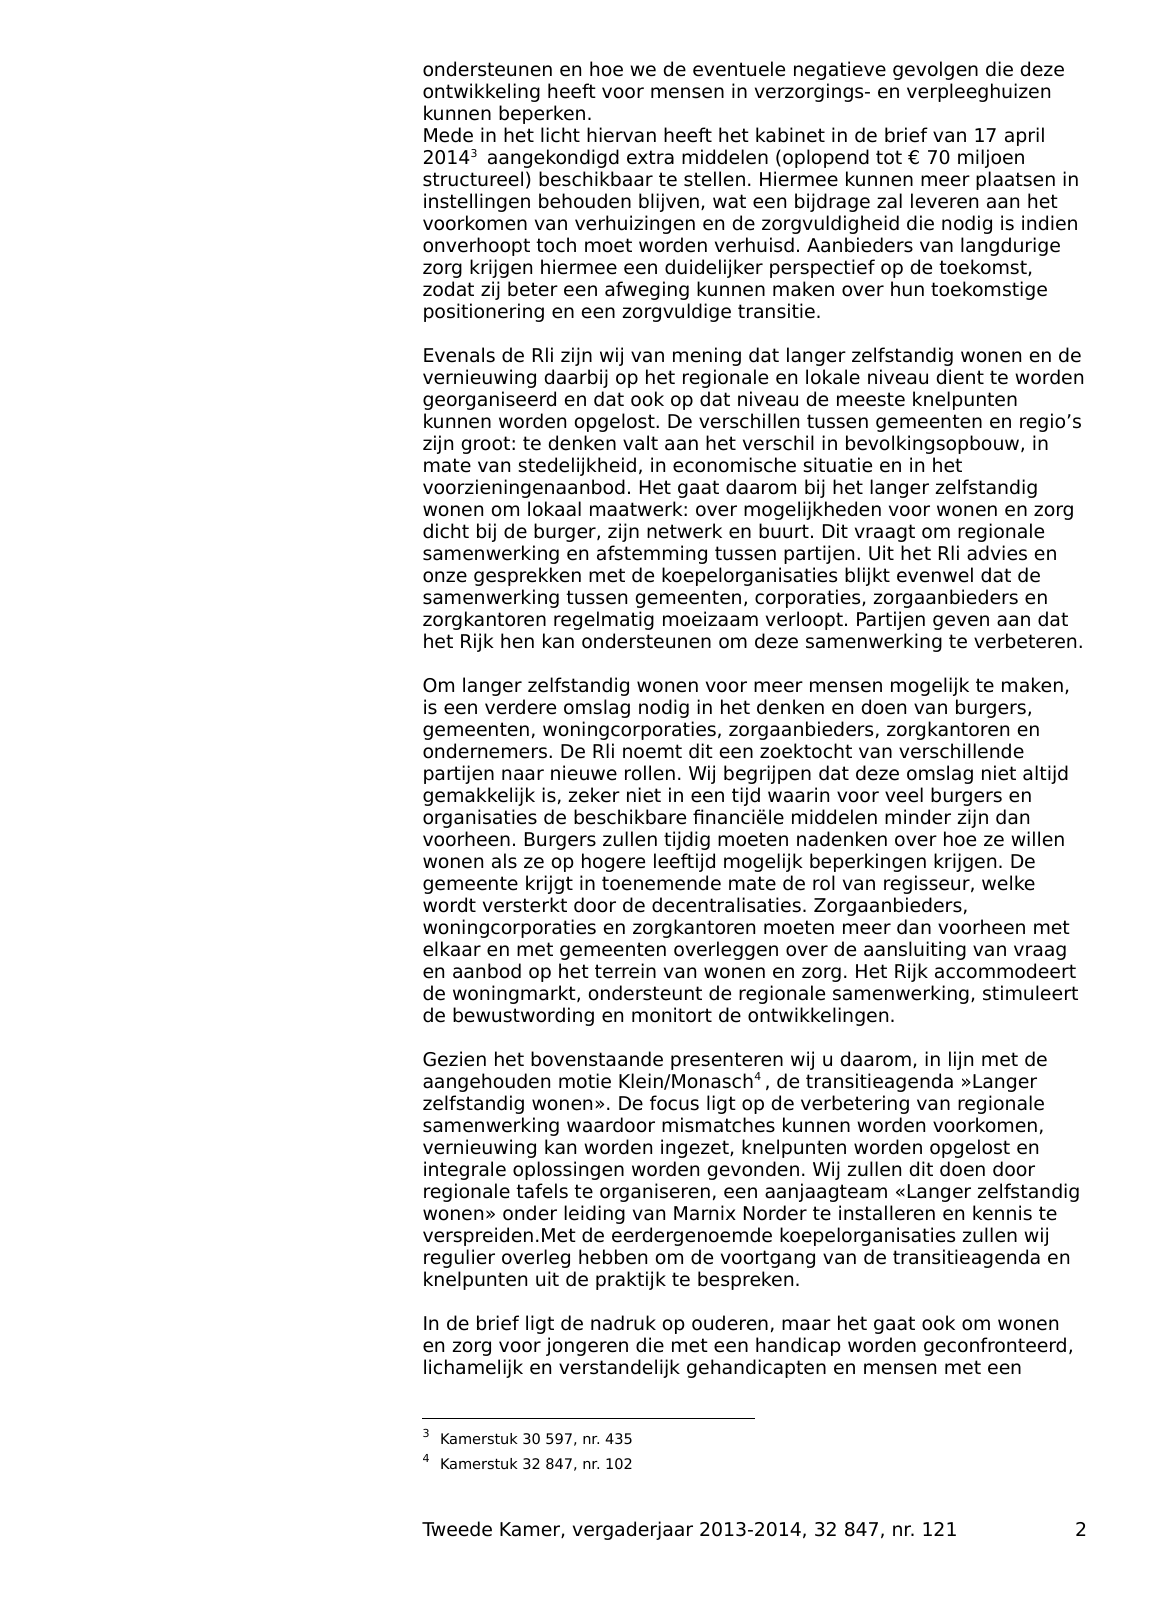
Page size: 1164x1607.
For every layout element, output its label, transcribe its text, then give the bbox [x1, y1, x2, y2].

text ondersteunen en hoe we de eventuele negatieve gevolgen die deze ontwikkeling heeft voor mensen in verzorgings- en verpleeghuizen kunnen beperken. [422, 59, 1087, 125]
text Om langer zelfstandig wonen voor meer mensen mogelijk te maken, is een verdere omslag nodig in het denken en doen van burgers, gemeenten, woningcorporaties, zorgaanbieders, zorgkantoren en ondernemers. De Rli noemt dit een zoektocht van verschillende partijen naar nieuwe rollen. Wij begrijpen dat deze omslag niet altijd gemakkelijk is, zeker niet in een tijd waarin voor veel burgers en organisaties de beschikbare financiële middelen minder zijn dan voorheen. Burgers zullen tijdig moeten nadenken over hoe ze willen wonen als ze op hogere leeftijd mogelijk beperkingen krijgen. De gemeente krijgt in toenemende mate de rol van regisseur, welke wordt versterkt door de decentralisaties. Zorgaanbieders, woningcorporaties en zorgkantoren moeten meer dan voorheen met elkaar en met gemeenten overleggen over de aansluiting van vraag en aanbod op het terrein van wonen en zorg. Het Rijk accommodeert de woningmarkt, ondersteunt de regionale samenwerking, stimuleert de bewustwording en monitort de ontwikkelingen. [422, 675, 1087, 1027]
text Mede in het licht hiervan heeft het kabinet in de brief van 17 april 2014 aangekondigd extra middelen (oplopend tot € 70 miljoen structureel) beschikbaar te stellen. Hiermee kunnen meer plaatsen in instellingen behouden blijven, wat een bijdrage zal leveren aan het voorkomen van verhuizingen en de zorgvuldigheid die nodig is indien onverhoopt toch moet worden verhuisd. Aanbieders van langdurige zorg krijgen hiermee een duidelijker perspectief op de toekomst, zodat zij beter een afweging kunnen maken over hun toekomstige positionering en een zorgvuldige transitie. [422, 125, 1087, 323]
text Gezien het bovenstaande presenteren wij u daarom, in lijn met de aangehouden motie Klein/Monasch, de transitieagenda »Langer zelfstandig wonen». De focus ligt op de verbetering van regionale samenwerking waardoor mismatches kunnen worden voorkomen, vernieuwing kan worden ingezet, knelpunten worden opgelost en integrale oplossingen worden gevonden. Wij zullen dit doen door regionale tafels te organiseren, een aanjaagteam «Langer zelfstandig wonen» onder leiding van Marnix Norder te installeren en kennis te verspreiden.Met de eerdergenoemde koepelorganisaties zullen wij regulier overleg hebben om de voortgang van de transitieagenda en knelpunten uit de praktijk te bespreken. [422, 1049, 1087, 1291]
text Evenals de Rli zijn wij van mening dat langer zelfstandig wonen en de vernieuwing daarbij op het regionale en lokale niveau dient te worden georganiseerd en dat ook op dat niveau de meeste knelpunten kunnen worden opgelost. De verschillen tussen gemeenten en regio’s zijn groot: te denken valt aan het verschil in bevolkingsopbouw, in mate van stedelijkheid, in economische situatie en in het voorzieningenaanbod. Het gaat daarom bij het langer zelfstandig wonen om lokaal maatwerk: over mogelijkheden voor wonen en zorg dicht bij de burger, zijn netwerk en buurt. Dit vraagt om regionale samenwerking en afstemming tussen partijen. Uit het Rli advies en onze gesprekken met de koepelorganisaties blijkt evenwel dat de samenwerking tussen gemeenten, corporaties, zorgaanbieders en zorgkantoren regelmatig moeizaam verloopt. Partijen geven aan dat het Rijk hen kan ondersteunen om deze samenwerking te verbeteren. [422, 345, 1087, 653]
text In de brief ligt de nadruk op ouderen, maar het gaat ook om wonen en zorg voor jongeren die met een handicap worden geconfronteerd, lichamelijk en verstandelijk gehandicapten en mensen met een [422, 1313, 1087, 1379]
text Kamerstuk 32 847, nr. 102 [422, 1452, 1087, 1474]
text Kamerstuk 30 597, nr. 435 [422, 1427, 1087, 1449]
